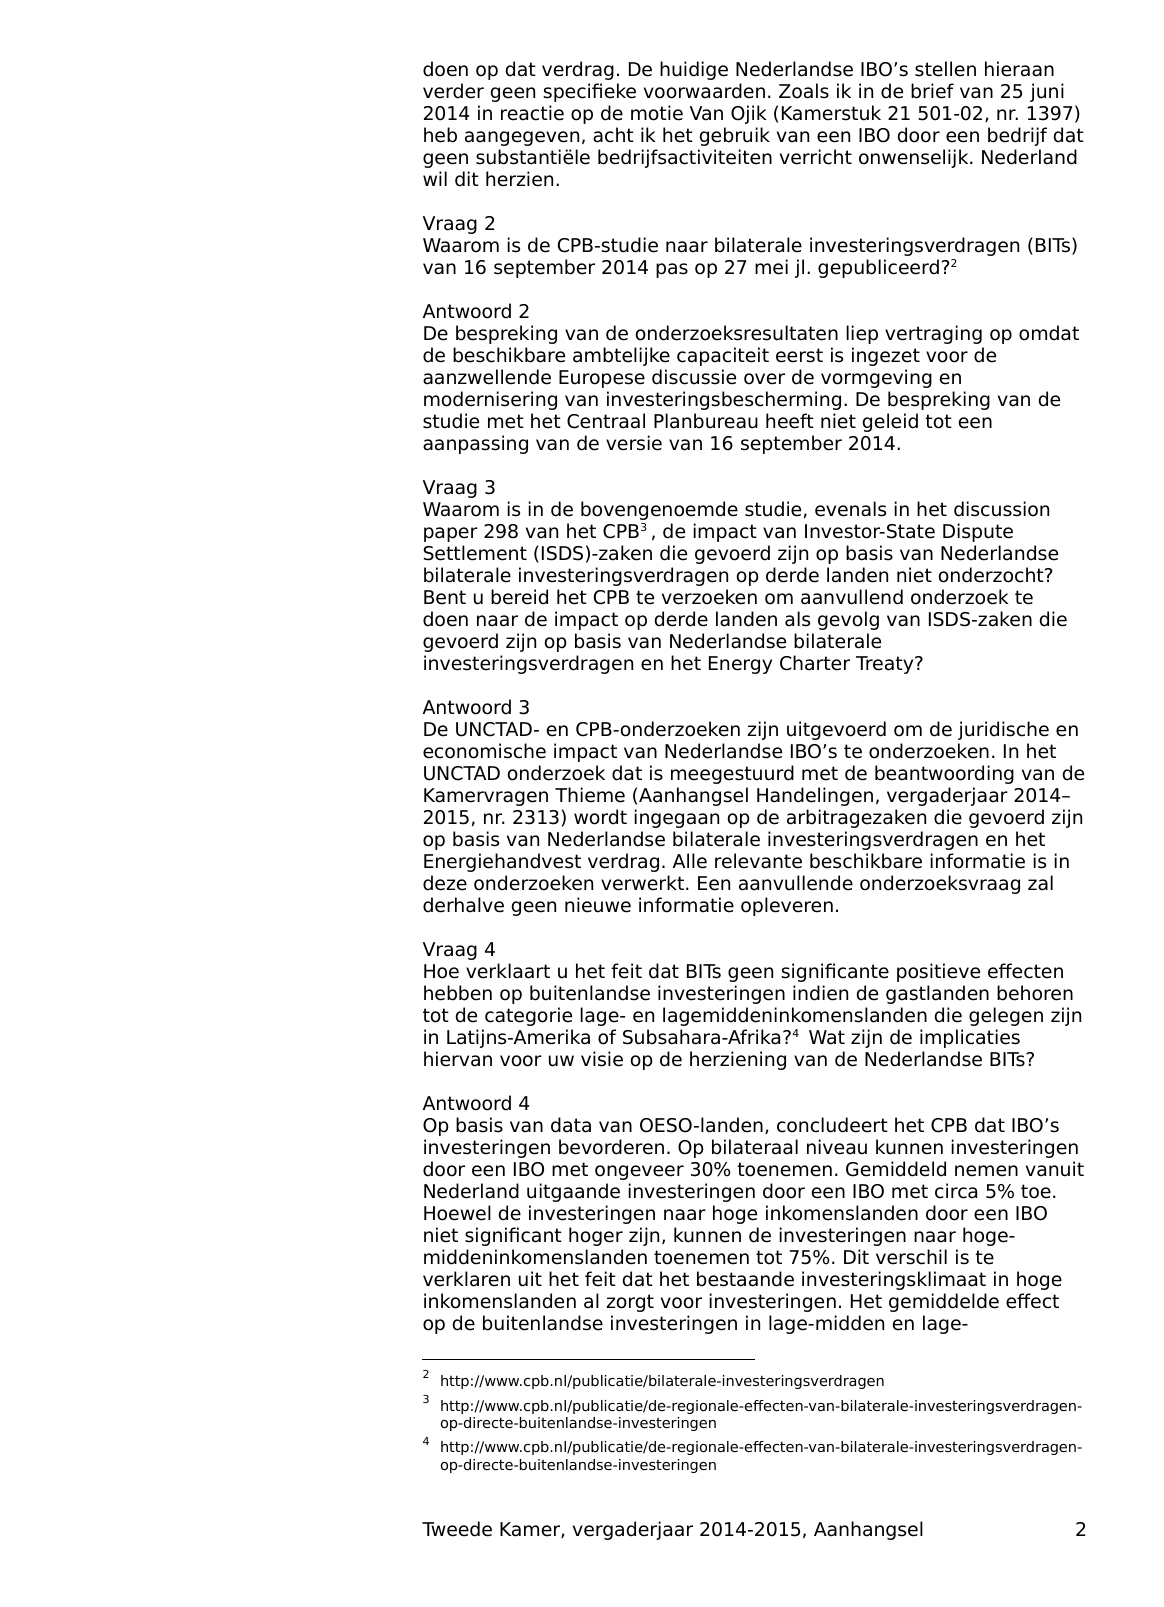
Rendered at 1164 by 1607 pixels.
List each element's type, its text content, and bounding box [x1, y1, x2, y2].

text Waarom is in de bovengenoemde studie, evenals in het discussion paper 298 van het CPB, de impact van Investor-State Dispute Settlement (ISDS)-zaken die gevoerd zijn op basis van Nederlandse bilaterale investeringsverdragen op derde landen niet onderzocht? Bent u bereid het CPB te verzoeken om aanvullend onderzoek te doen naar de impact op derde landen als gevolg van ISDS-zaken die gevoerd zijn op basis van Nederlandse bilaterale investeringsverdragen en het Energy Charter Treaty? [422, 499, 1087, 675]
text Op basis van data van OESO-landen, concludeert het CPB dat IBO’s investeringen bevorderen. Op bilateraal niveau kunnen investeringen door een IBO met ongeveer 30% toenemen. Gemiddeld nemen vanuit Nederland uitgaande investeringen door een IBO met circa 5% toe. [422, 1115, 1087, 1203]
text Hoe verklaart u het feit dat BITs geen significante positieve effecten hebben op buitenlandse investeringen indien de gastlanden behoren tot de categorie lage- en lagemiddeninkomenslanden die gelegen zijn in Latijns-Amerika of Subsahara-Afrika? Wat zijn de implicaties hiervan voor uw visie op de herziening van de Nederlandse BITs? [422, 961, 1087, 1071]
text Vraag 4 [422, 939, 1087, 961]
text doen op dat verdrag. De huidige Nederlandse IBO’s stellen hieraan verder geen specifieke voorwaarden. Zoals ik in de brief van 25 juni 2014 in reactie op de motie Van Ojik (Kamerstuk 21 501-02, nr. 1397) heb aangegeven, acht ik het gebruik van een IBO door een bedrijf dat geen substantiële bedrijfsactiviteiten verricht onwenselijk. Nederland wil dit herzien. [422, 59, 1087, 191]
text De UNCTAD- en CPB-onderzoeken zijn uitgevoerd om de juridische en economische impact van Nederlandse IBO’s te onderzoeken. In het UNCTAD onderzoek dat is meegestuurd met de beantwoording van de Kamervragen Thieme (Aanhangsel Handelingen, vergaderjaar 2014–2015, nr. 2313) wordt ingegaan op de arbitragezaken die gevoerd zijn op basis van Nederlandse bilaterale investeringsverdragen en het Energiehandvest verdrag. Alle relevante beschikbare informatie is in deze onderzoeken verwerkt. Een aanvullende onderzoeksvraag zal derhalve geen nieuwe informatie opleveren. [422, 719, 1087, 917]
text Antwoord 3 [422, 697, 1087, 719]
text http://www.cpb.nl/publicatie/bilaterale-investeringsverdragen [422, 1368, 1087, 1391]
text http://www.cpb.nl/publicatie/de-regionale-effecten-van-bilaterale-investeringsverdragen-op-directe-buitenlandse-investeringen [422, 1393, 1087, 1432]
text Antwoord 2 [422, 301, 1087, 323]
text Vraag 2 [422, 213, 1087, 235]
text Waarom is de CPB-studie naar bilaterale investeringsverdragen (BITs) van 16 september 2014 pas op 27 mei jl. gepubliceerd? [422, 235, 1087, 279]
text De bespreking van de onderzoeksresultaten liep vertraging op omdat de beschikbare ambtelijke capaciteit eerst is ingezet voor de aanzwellende Europese discussie over de vormgeving en modernisering van investeringsbescherming. De bespreking van de studie met het Centraal Planbureau heeft niet geleid tot een aanpassing van de versie van 16 september 2014. [422, 323, 1087, 455]
text Antwoord 4 [422, 1093, 1087, 1115]
text Hoewel de investeringen naar hoge inkomenslanden door een IBO niet significant hoger zijn, kunnen de investeringen naar hoge-middeninkomenslanden toenemen tot 75%. Dit verschil is te verklaren uit het feit dat het bestaande investeringsklimaat in hoge inkomenslanden al zorgt voor investeringen. Het gemiddelde effect op de buitenlandse investeringen in lage-midden en lage- [422, 1203, 1087, 1335]
text Vraag 3 [422, 477, 1087, 499]
text http://www.cpb.nl/publicatie/de-regionale-effecten-van-bilaterale-investeringsverdragen-op-directe-buitenlandse-investeringen [422, 1435, 1087, 1474]
